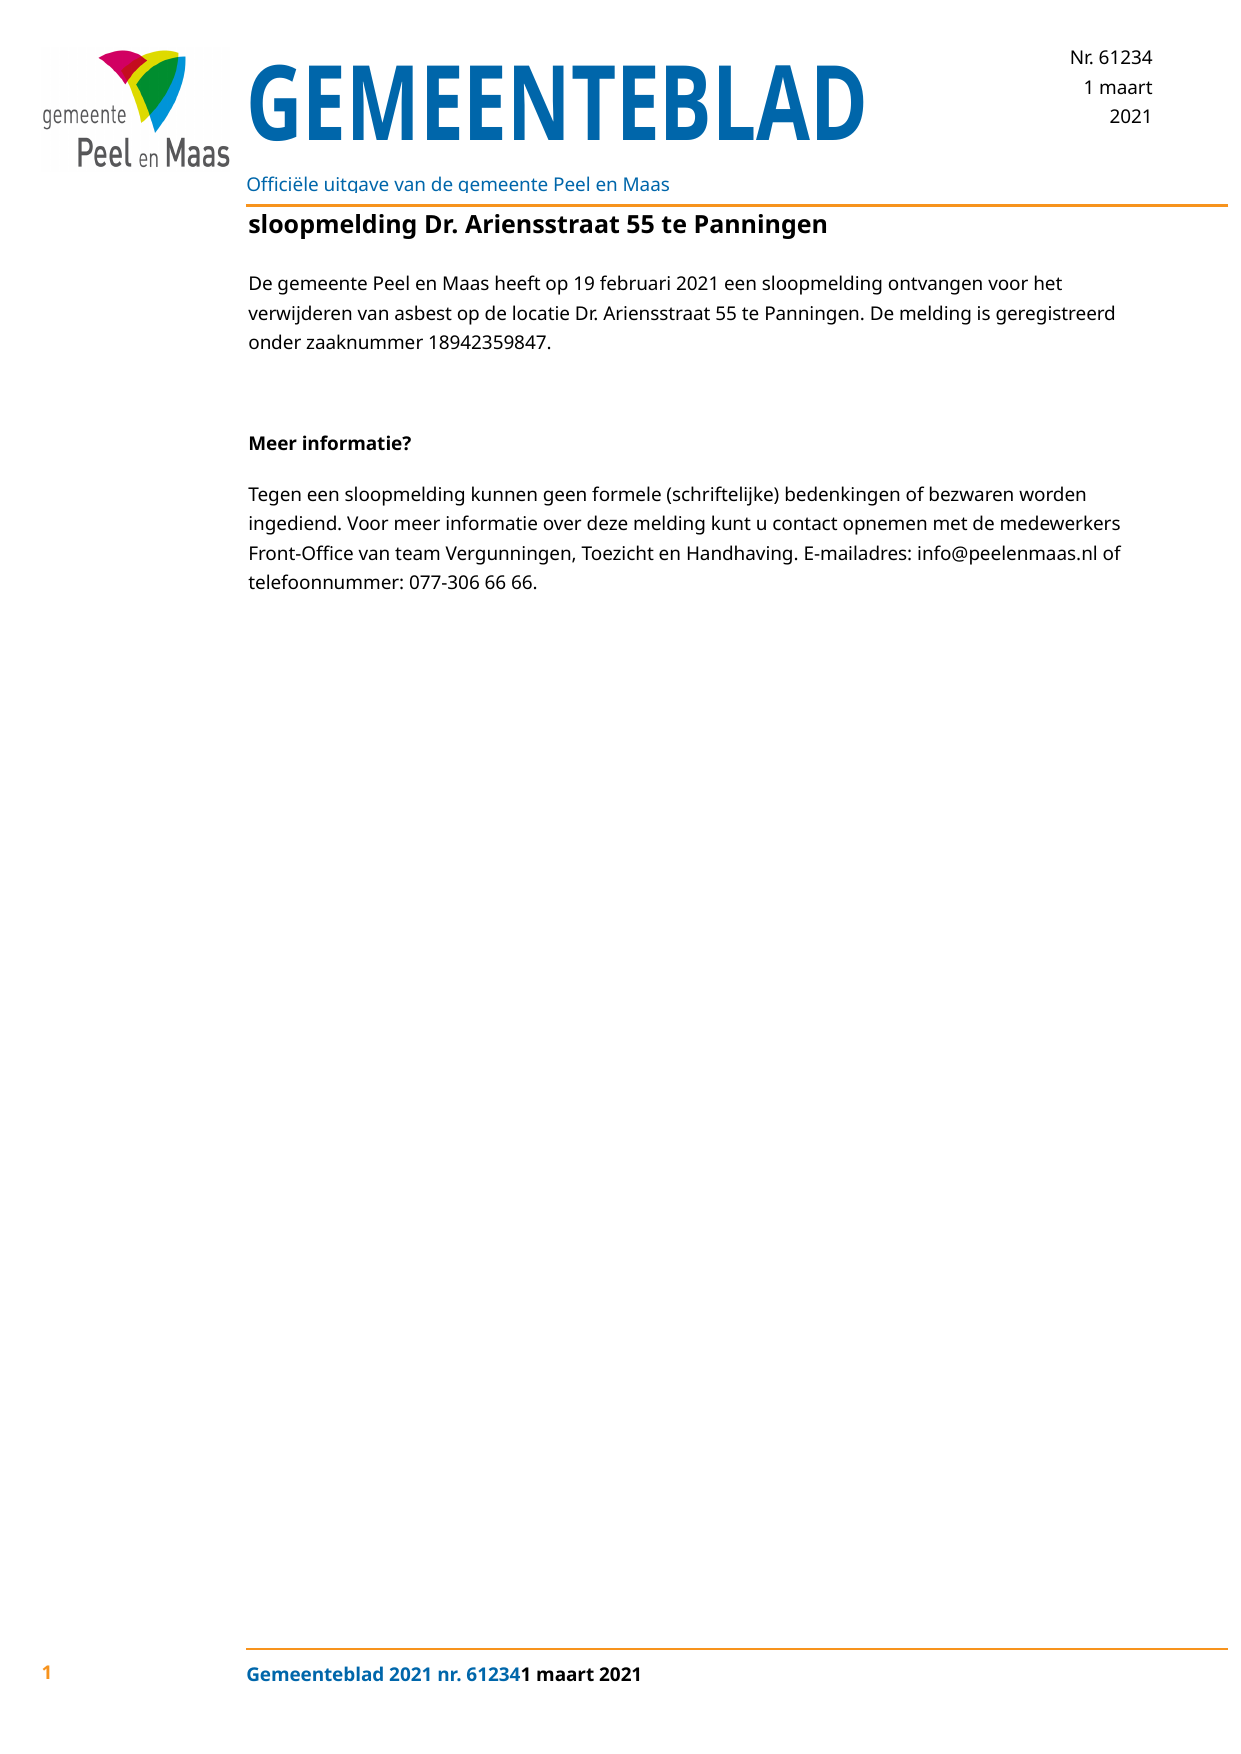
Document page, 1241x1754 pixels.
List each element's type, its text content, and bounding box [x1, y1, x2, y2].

text sloopmelding Dr. Ariensstraat 55 te Panningen [248, 207, 1152, 241]
text Tegen een sloopmelding kunnen geen formele (schriftelijke) bedenkingen of bezwaren worden ingediend. Voor meer informatie over deze melding kunt u contact opnemen met de medewerkers Front-Office van team Vergunningen, Toezicht en Handhaving. E-mailadres: info@peelenmaas.nl of telefoonnummer: 077-306 66 66. [248, 481, 1152, 595]
picture [41, 47, 231, 172]
text De gemeente Peel en Maas heeft op 19 februari 2021 een sloopmelding ontvangen voor het verwijderen van asbest op de locatie Dr. Ariensstraat 55 te Panningen. De melding is geregistreerd onder zaaknummer 18942359847. [248, 270, 1152, 355]
text Meer informatie? [248, 430, 1152, 456]
